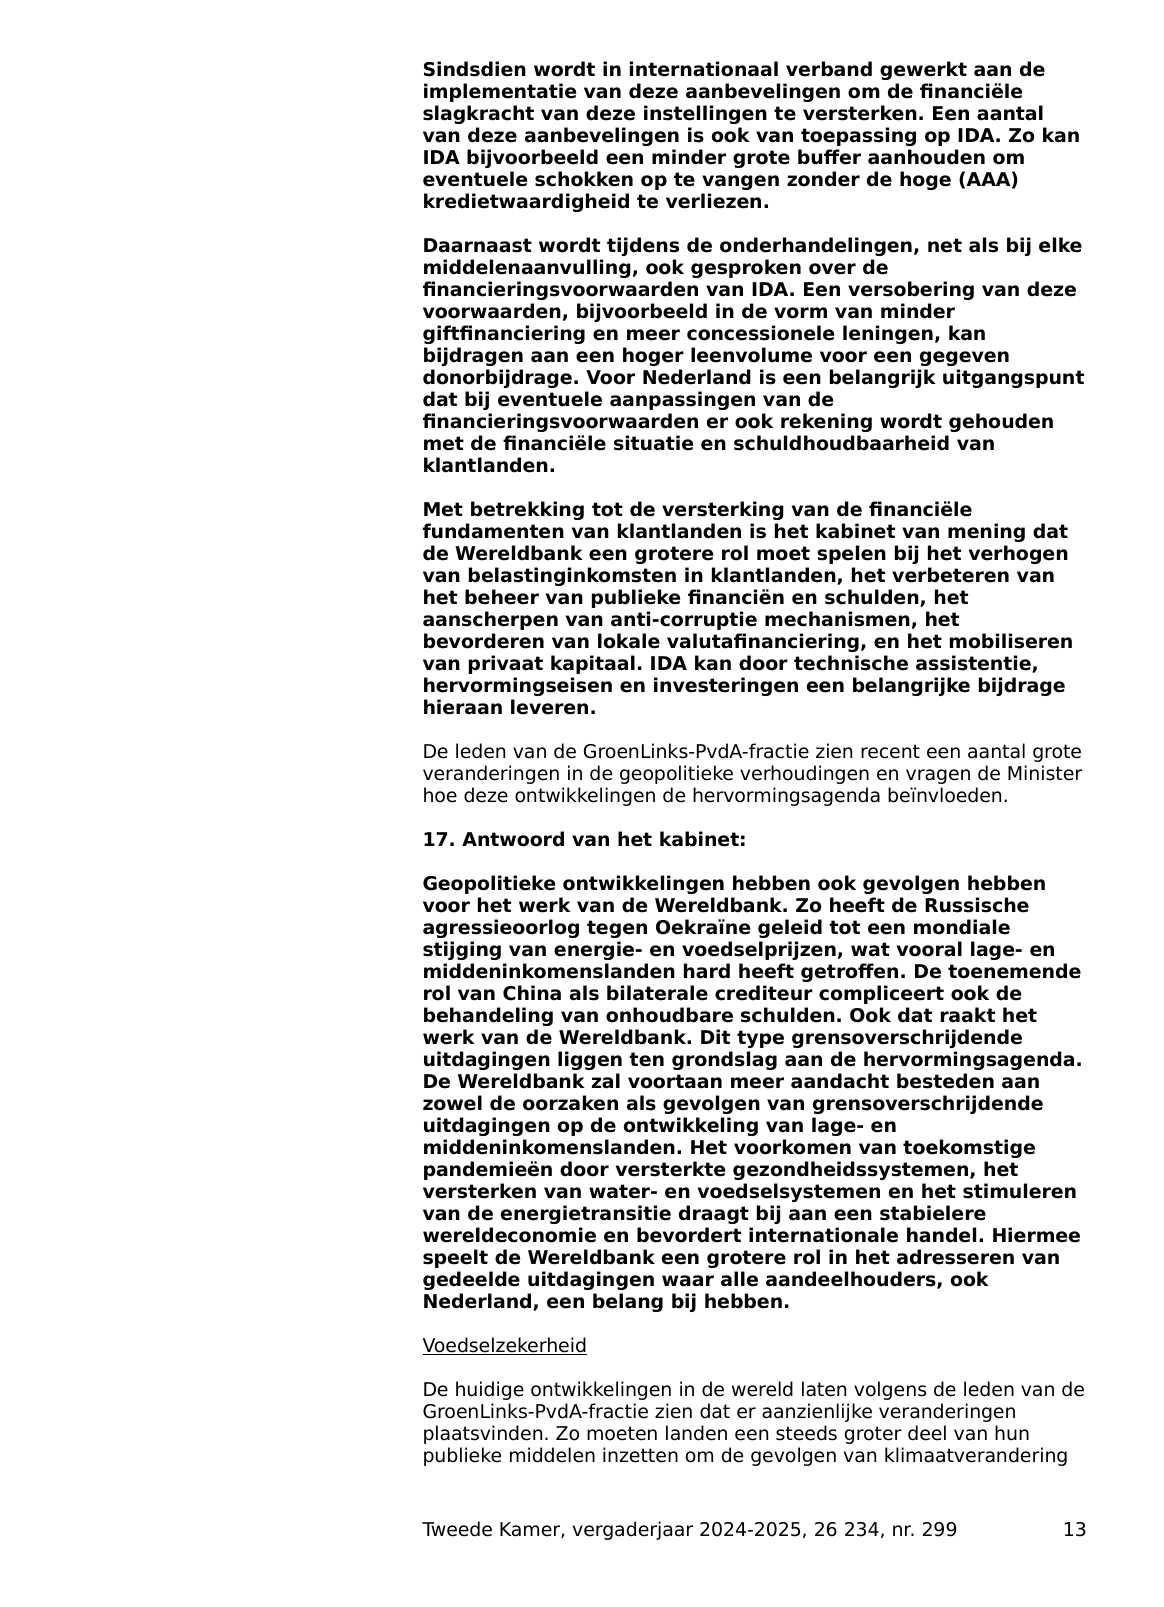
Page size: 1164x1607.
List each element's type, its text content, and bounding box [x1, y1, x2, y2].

text Sindsdien wordt in internationaal verband gewerkt aan de implementatie van deze aanbevelingen om de financiële slagkracht van deze instellingen te versterken. Een aantal van deze aanbevelingen is ook van toepassing op IDA. Zo kan IDA bijvoorbeeld een minder grote buffer aanhouden om eventuele schokken op te vangen zonder de hoge (AAA) kredietwaardigheid te verliezen. [422, 59, 1087, 213]
text Met betrekking tot de versterking van de financiële fundamenten van klantlanden is het kabinet van mening dat de Wereldbank een grotere rol moet spelen bij het verhogen van belastinginkomsten in klantlanden, het verbeteren van het beheer van publieke financiën en schulden, het aanscherpen van anti-corruptie mechanismen, het bevorderen van lokale valutafinanciering, en het mobiliseren van privaat kapitaal. IDA kan door technische assistentie, hervormingseisen en investeringen een belangrijke bijdrage hieraan leveren. [422, 499, 1087, 719]
subtitle Voedselzekerheid [422, 1335, 1087, 1357]
text De huidige ontwikkelingen in de wereld laten volgens de leden van de GroenLinks-PvdA-fractie zien dat er aanzienlijke veranderingen plaatsvinden. Zo moeten landen een steeds groter deel van hun publieke middelen inzetten om de gevolgen van klimaatverandering [422, 1379, 1087, 1467]
text Daarnaast wordt tijdens de onderhandelingen, net als bij elke middelenaanvulling, ook gesproken over de financieringsvoorwaarden van IDA. Een versobering van deze voorwaarden, bijvoorbeeld in de vorm van minder giftfinanciering en meer concessionele leningen, kan bijdragen aan een hoger leenvolume voor een gegeven donorbijdrage. Voor Nederland is een belangrijk uitgangspunt dat bij eventuele aanpassingen van de financieringsvoorwaarden er ook rekening wordt gehouden met de financiële situatie en schuldhoudbaarheid van klantlanden. [422, 235, 1087, 477]
subtitle 17. Antwoord van het kabinet: [422, 829, 1087, 851]
text De leden van de GroenLinks-PvdA-fractie zien recent een aantal grote veranderingen in de geopolitieke verhoudingen en vragen de Minister hoe deze ontwikkelingen de hervormingsagenda beïnvloeden. [422, 741, 1087, 807]
text Geopolitieke ontwikkelingen hebben ook gevolgen hebben voor het werk van de Wereldbank. Zo heeft de Russische agressieoorlog tegen Oekraïne geleid tot een mondiale stijging van energie- en voedselprijzen, wat vooral lage- en middeninkomenslanden hard heeft getroffen. De toenemende rol van China als bilaterale crediteur compliceert ook de behandeling van onhoudbare schulden. Ook dat raakt het werk van de Wereldbank. Dit type grensoverschrijdende uitdagingen liggen ten grondslag aan de hervormingsagenda. De Wereldbank zal voortaan meer aandacht besteden aan zowel de oorzaken als gevolgen van grensoverschrijdende uitdagingen op de ontwikkeling van lage- en middeninkomenslanden. Het voorkomen van toekomstige pandemieën door versterkte gezondheidssystemen, het versterken van water- en voedselsystemen en het stimuleren van de energietransitie draagt bij aan een stabielere wereldeconomie en bevordert internationale handel. Hiermee speelt de Wereldbank een grotere rol in het adresseren van gedeelde uitdagingen waar alle aandeelhouders, ook Nederland, een belang bij hebben. [422, 873, 1087, 1313]
